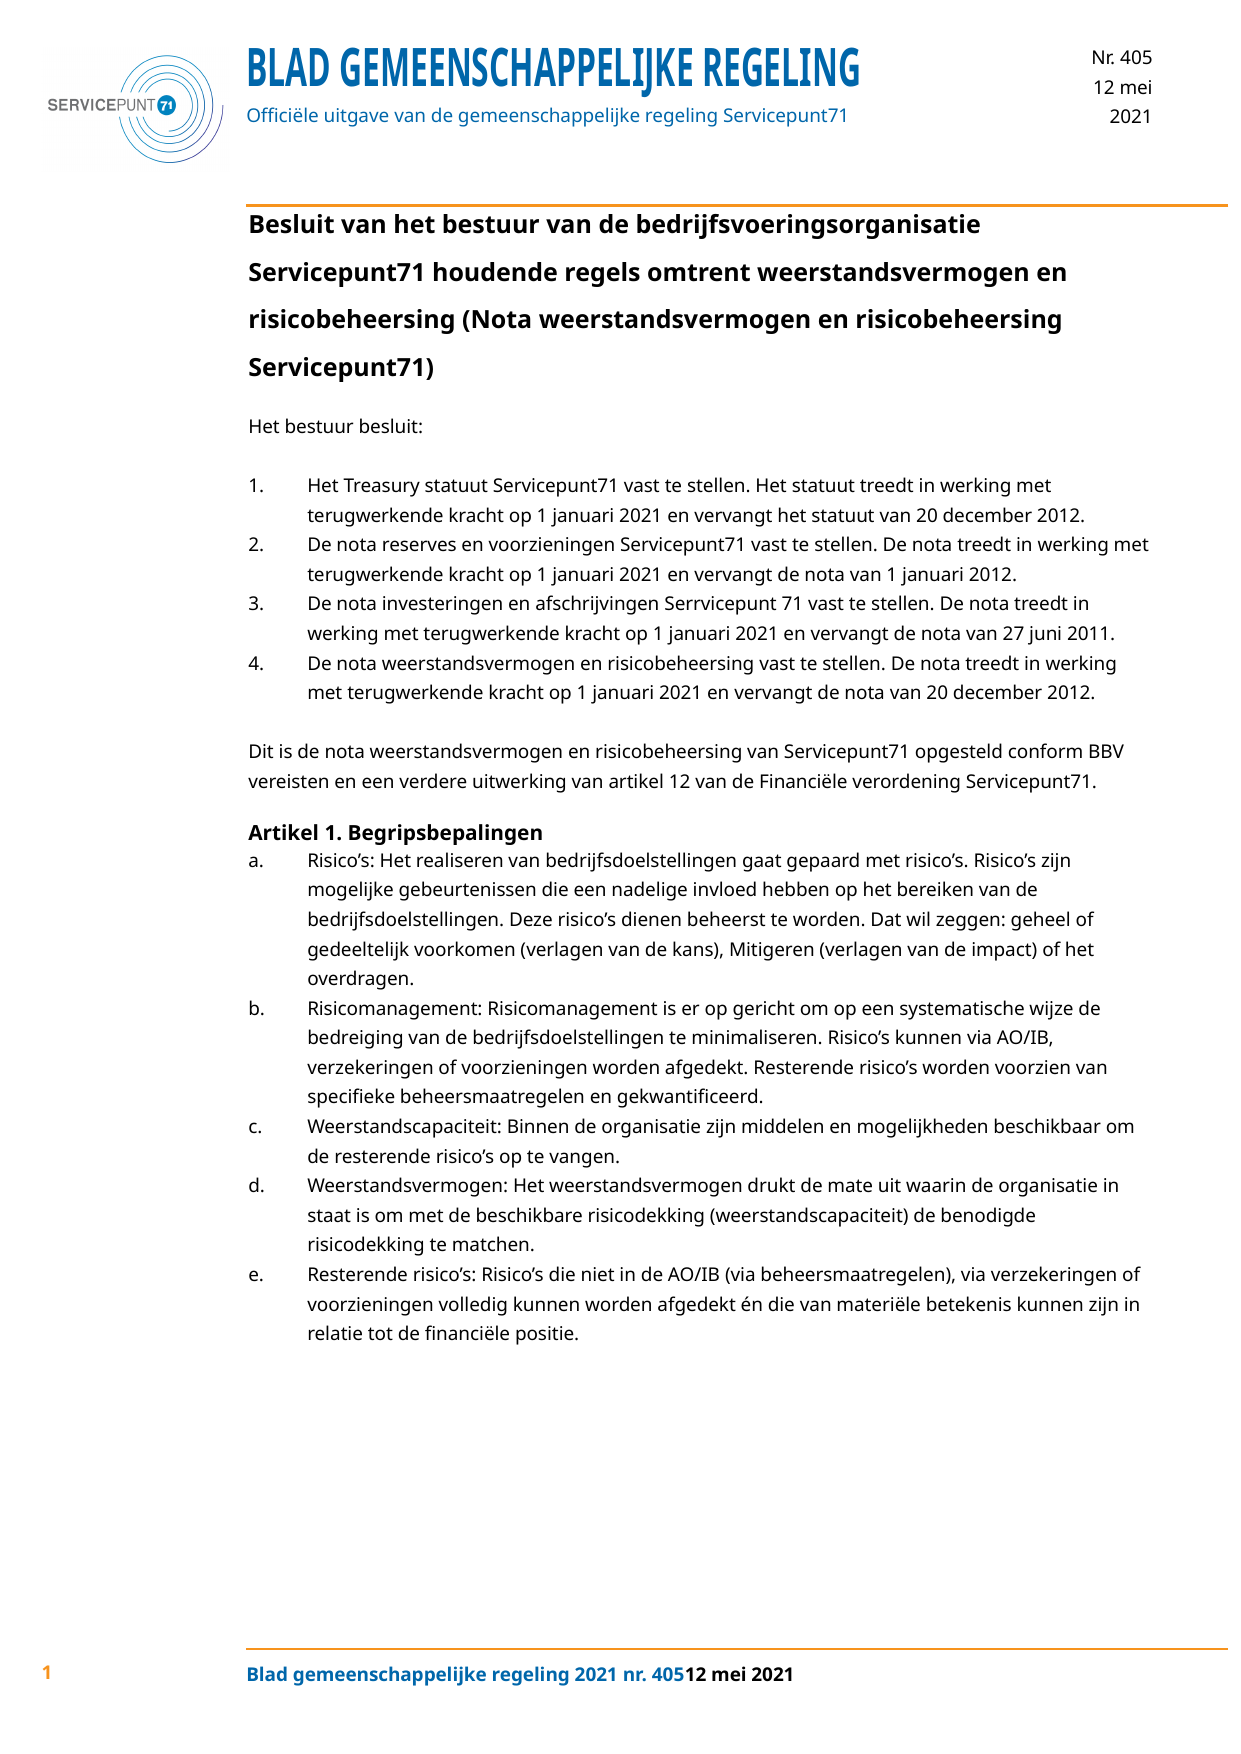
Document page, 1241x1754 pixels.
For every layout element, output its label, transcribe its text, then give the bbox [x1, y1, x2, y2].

picture [41, 47, 231, 172]
text Besluit van het bestuur van de bedrijfsvoeringsorganisatie Servicepunt71 houdende regels omtrent weerstandsvermogen en risicobeheersing (Nota weerstandsvermogen en risicobeheersing Servicepunt71) [248, 207, 1152, 384]
list De nota reserves en voorzieningen Servicepunt71 vast te stellen. De nota treedt in werking met terugwerkende kracht op 1 januari 2021 en vervangt de nota van 1 januari 2012. [248, 531, 1152, 587]
list Risicomanagement: Risicomanagement is er op gericht om op een systematische wijze de bedreiging van de bedrijfsdoelstellingen te minimaliseren. Risico’s kunnen via AO/IB, verzekeringen of voorzieningen worden afgedekt. Resterende risico’s worden voorzien van specifieke beheersmaatregelen en gekwantificeerd. [248, 995, 1152, 1109]
list Weerstandsvermogen: Het weerstandsvermogen drukt de mate uit waarin de organisatie in staat is om met de beschikbare risicodekking (weerstandscapaciteit) de benodigde risicodekking te matchen. [248, 1172, 1152, 1257]
list Risico’s: Het realiseren van bedrijfsdoelstellingen gaat gepaard met risico’s. Risico’s zijn mogelijke gebeurtenissen die een nadelige invloed hebben op het bereiken van de bedrijfsdoelstellingen. Deze risico’s dienen beheerst te worden. Dat wil zeggen: geheel of gedeeltelijk voorkomen (verlagen van de kans), Mitigeren (verlagen van de impact) of het overdragen. [248, 847, 1152, 991]
text Artikel 1. Begripsbepalingen [248, 818, 1152, 847]
text Dit is de nota weerstandsvermogen en risicobeheersing van Servicepunt71 opgesteld conform BBV vereisten en een verdere uitwerking van artikel 12 van de Financiële verordening Servicepunt71. [248, 738, 1152, 794]
list Weerstandscapaciteit: Binnen de organisatie zijn middelen en mogelijkheden beschikbaar om de resterende risico’s op te vangen. [248, 1113, 1152, 1168]
list De nota investeringen en afschrijvingen Serrvicepunt 71 vast te stellen. De nota treedt in werking met terugwerkende kracht op 1 januari 2021 en vervangt de nota van 27 juni 2011. [248, 591, 1152, 646]
list Resterende risico’s: Risico’s die niet in de AO/IB (via beheersmaatregelen), via verzekeringen of voorzieningen volledig kunnen worden afgedekt én die van materiële betekenis kunnen zijn in relatie tot de financiële positie. [248, 1261, 1152, 1346]
text Het bestuur besluit: [248, 413, 1152, 439]
list De nota weerstandsvermogen en risicobeheersing vast te stellen. De nota treedt in werking met terugwerkende kracht op 1 januari 2021 en vervangt de nota van 20 december 2012. [248, 650, 1152, 705]
list Het Treasury statuut Servicepunt71 vast te stellen. Het statuut treedt in werking met terugwerkende kracht op 1 januari 2021 en vervangt het statuut van 20 december 2012. [248, 472, 1152, 528]
